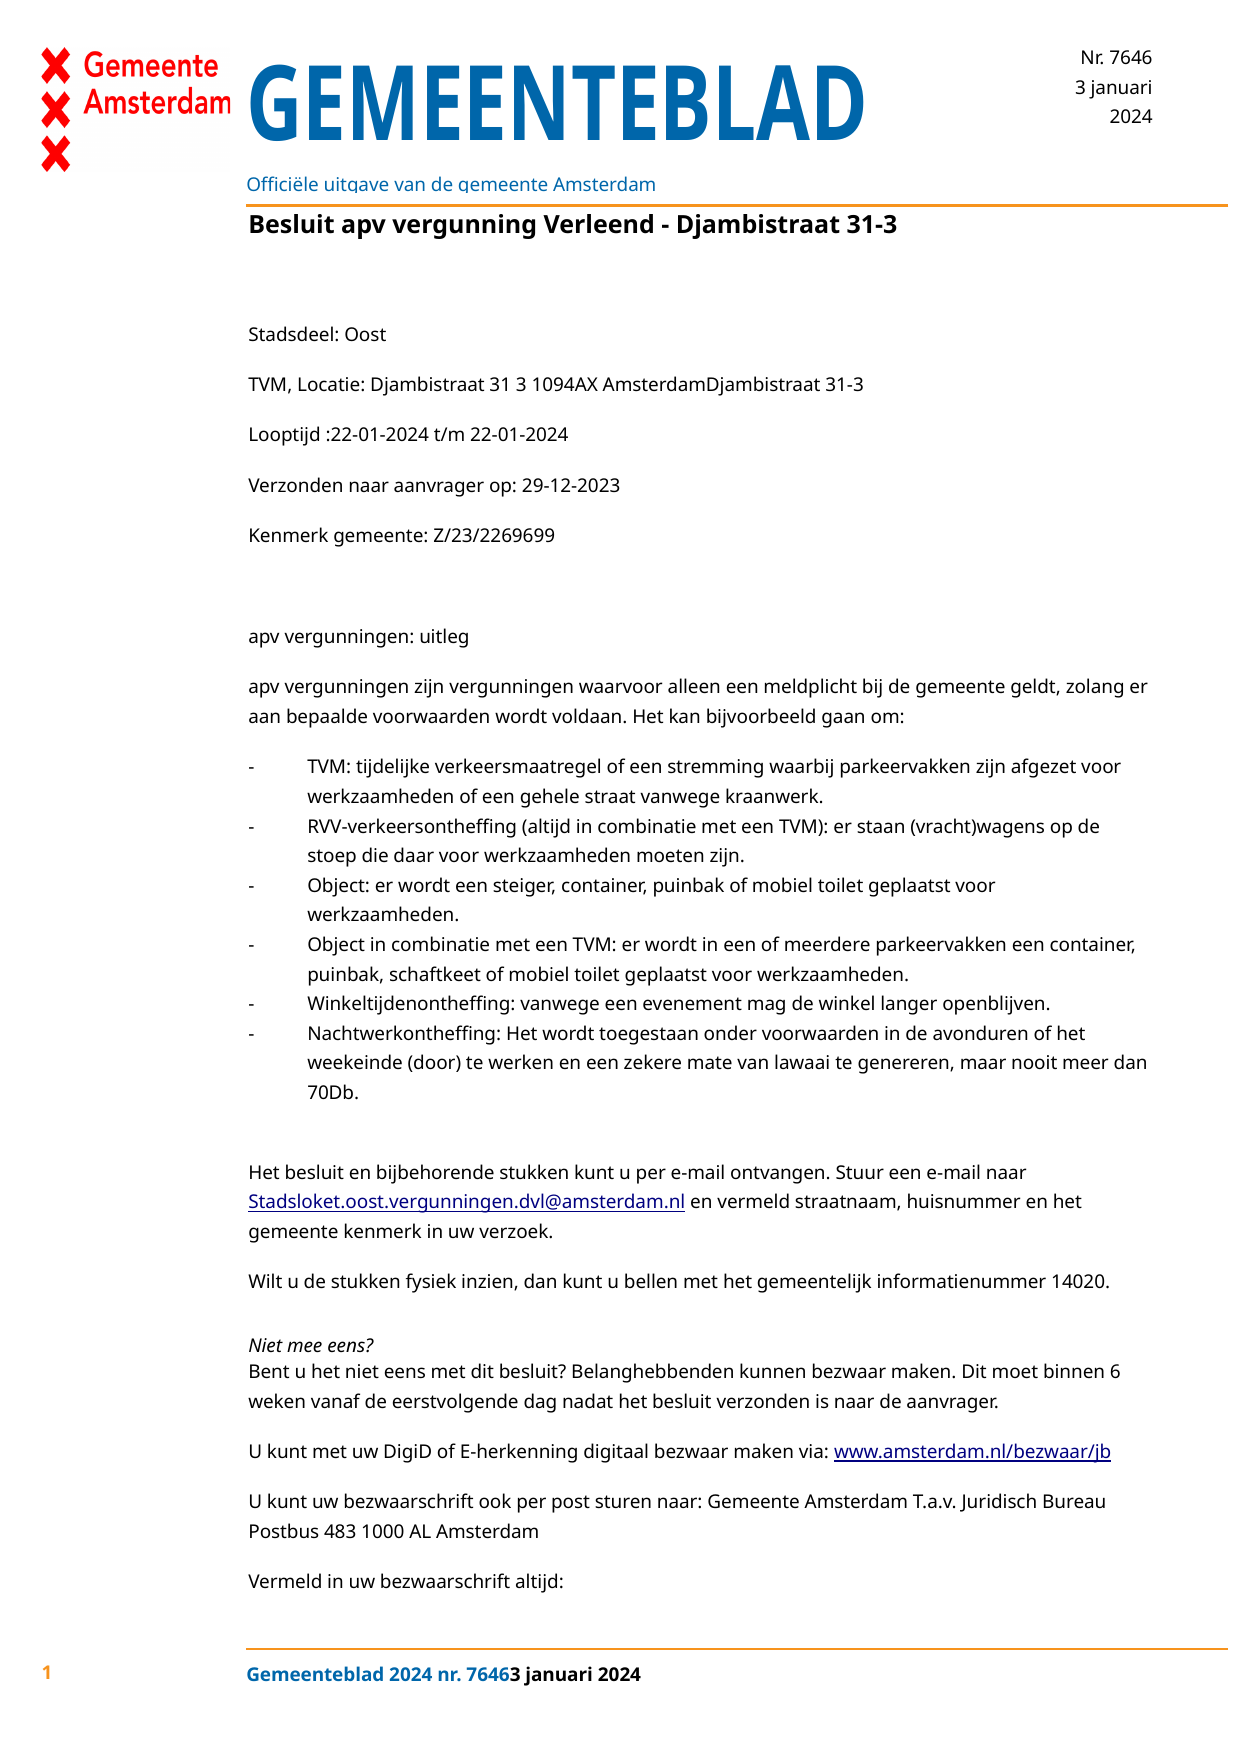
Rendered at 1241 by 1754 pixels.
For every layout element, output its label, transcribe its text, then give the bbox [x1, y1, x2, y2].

text Vermeld in uw bezwaarschrift altijd: [248, 1569, 1152, 1594]
list Object in combinatie met een TVM: er wordt in een of meerdere parkeervakken een container, puinbak, schaftkeet of mobiel toilet geplaatst voor werkzaamheden. [248, 931, 1152, 986]
text U kunt uw bezwaarschrift ook per post sturen naar: Gemeente Amsterdam T.a.v. Juridisch Bureau Postbus 483 1000 AL Amsterdam [248, 1489, 1152, 1544]
list RVV-verkeersontheffing (altijd in combinatie met een TVM): er staan (vracht)wagens op de stoep die daar voor werkzaamheden moeten zijn. [248, 813, 1152, 868]
text U kunt met uw DigiD of E-herkenning digitaal bezwaar maken via: www.amsterdam.nl/bezwaar/jb [248, 1438, 1152, 1464]
text TVM, Locatie: Djambistraat 31 3 1094AX AmsterdamDjambistraat 31-3 [248, 371, 1152, 397]
text apv vergunningen zijn vergunningen waarvoor alleen een meldplicht bij de gemeente geldt, zolang er aan bepaalde voorwaarden wordt voldaan. Het kan bijvoorbeeld gaan om: [248, 674, 1152, 729]
text apv vergunningen: uitleg [248, 623, 1152, 649]
text Verzonden naar aanvrager op: 29-12-2023 [248, 472, 1152, 498]
picture [41, 47, 231, 172]
text Niet mee eens? [248, 1333, 1152, 1358]
text Besluit apv vergunning Verleend - Djambistraat 31-3 [248, 207, 1152, 241]
text Bent u het niet eens met dit besluit? Belanghebbenden kunnen bezwaar maken. Dit moet binnen 6 weken vanaf de eerstvolgende dag nadat het besluit verzonden is naar de aanvrager. [248, 1358, 1152, 1414]
text Het besluit en bijbehorende stukken kunt u per e-mail ontvangen. Stuur een e-mail naar Stadsloket.oost.vergunningen.dvl@amsterdam.nl en vermeld straatnaam, huisnummer en het gemeente kenmerk in uw verzoek. [248, 1159, 1152, 1244]
list Winkeltijdenontheffing: vanwege een evenement mag de winkel langer openblijven. [248, 990, 1152, 1016]
text Stadsdeel: Oost [248, 321, 1152, 346]
list Nachtwerkontheffing: Het wordt toegestaan onder voorwaarden in de avonduren of het weekeinde (door) te werken en een zekere mate van lawaai te genereren, maar nooit meer dan 70Db. [248, 1020, 1152, 1105]
list TVM: tijdelijke verkeersmaatregel of een stremming waarbij parkeervakken zijn afgezet voor werkzaamheden of een gehele straat vanwege kraanwerk. [248, 754, 1152, 809]
list Object: er wordt een steiger, container, puinbak of mobiel toilet geplaatst voor werkzaamheden. [248, 872, 1152, 927]
text Wilt u de stukken fysiek inzien, dan kunt u bellen met het gemeentelijk informatienummer 14020. [248, 1269, 1152, 1294]
text Kenmerk gemeente: Z/23/2269699 [248, 522, 1152, 548]
text Looptijd :22-01-2024 t/m 22-01-2024 [248, 422, 1152, 447]
